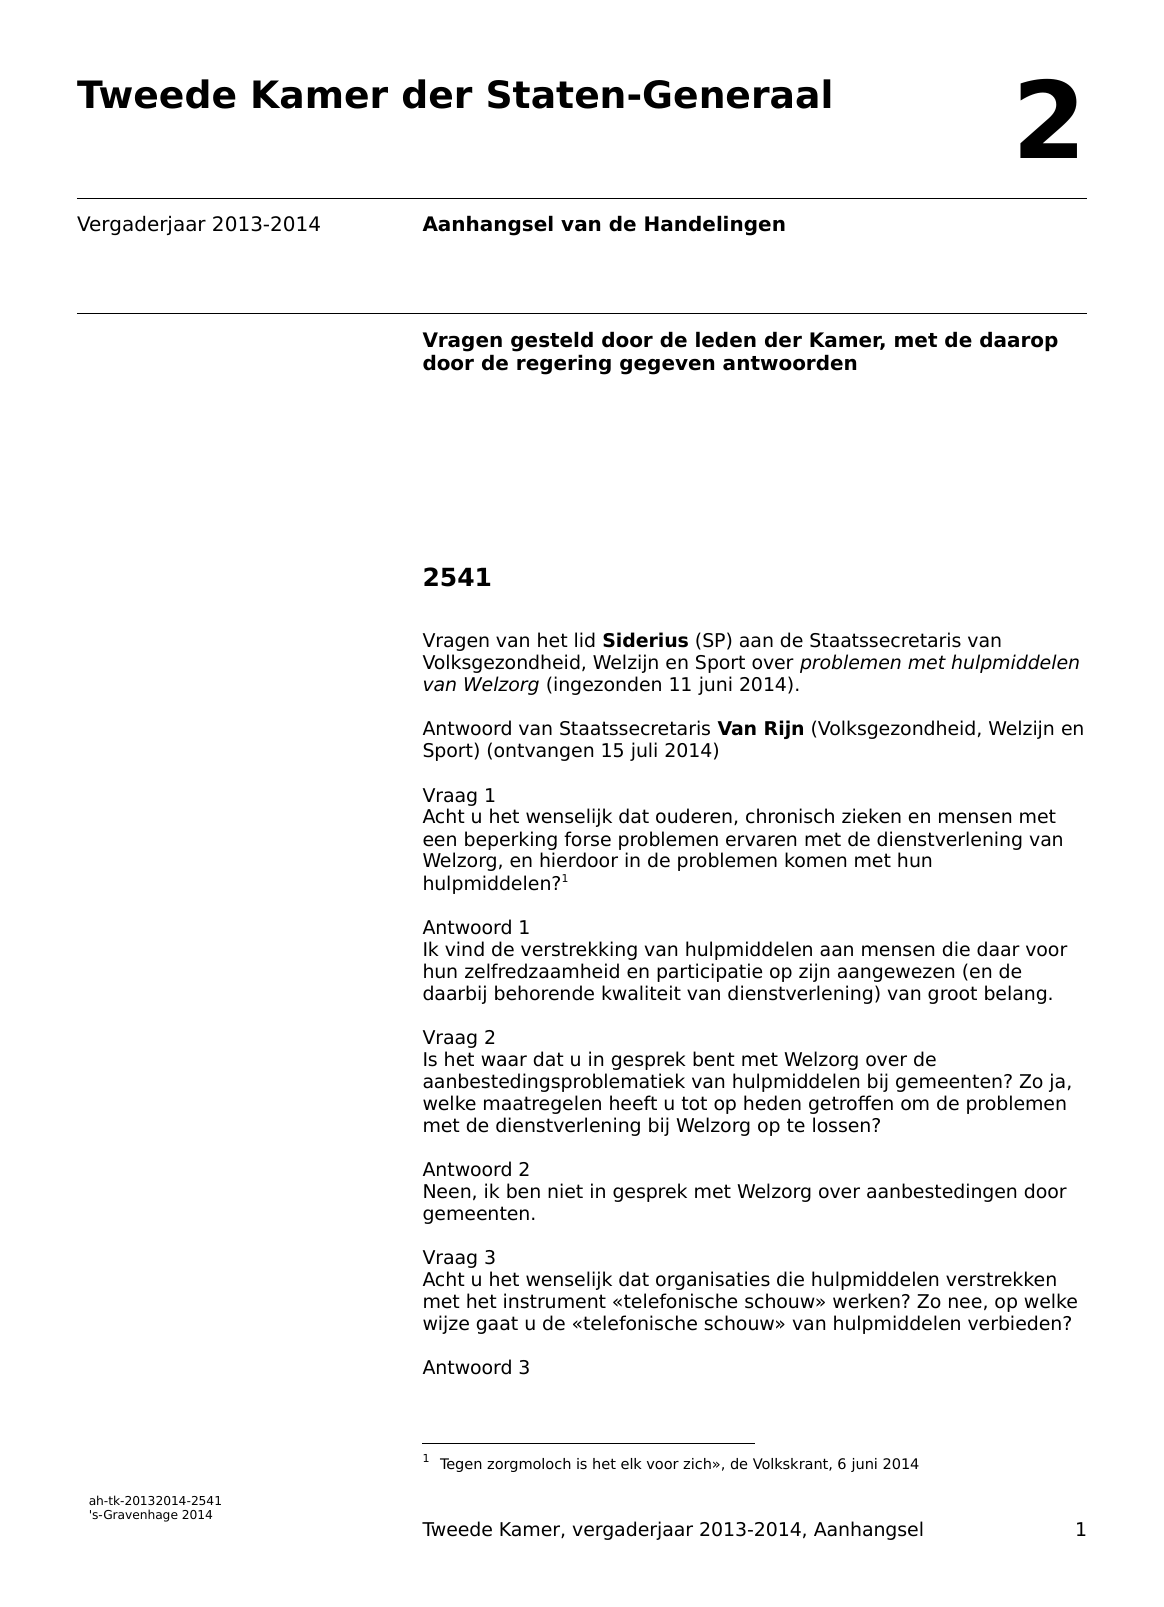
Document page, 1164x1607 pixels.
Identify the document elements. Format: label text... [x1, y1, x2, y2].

text Acht u het wenselijk dat ouderen, chronisch zieken en mensen met een beperking forse problemen ervaren met de dienstverlening van Welzorg, en hierdoor in de problemen komen met hun hulpmiddelen? [422, 806, 1087, 894]
text Acht u het wenselijk dat organisaties die hulpmiddelen verstrekken met het instrument «telefonische schouw» werken? Zo nee, op welke wijze gaat u de «telefonische schouw» van hulpmiddelen verbieden? [422, 1269, 1087, 1335]
text Vraag 1 [422, 784, 1087, 806]
text Antwoord 2 [422, 1159, 1087, 1181]
text Tegen zorgmoloch is het elk voor zich», de Volkskrant, 6 juni 2014 [422, 1452, 1087, 1474]
text Antwoord van Staatssecretaris Van Rijn (Volksgezondheid, Welzijn en Sport) (ontvangen 15 juli 2014) [422, 718, 1087, 762]
text Neen, ik ben niet in gesprek met Welzorg over aanbestedingen door gemeenten. [422, 1181, 1087, 1225]
table_cell Aanhangsel van de Handelingen [422, 199, 1087, 313]
text Antwoord 1 [422, 917, 1087, 938]
text ah-tk-20132014-2541 [88, 1494, 323, 1508]
text Vragen van het lid Siderius (SP) aan de Staatssecretaris van Volksgezondheid, Welzijn en Sport over problemen met hulpmiddelen van Welzorg (ingezonden 11 juni 2014). [422, 630, 1087, 696]
text 2541 [422, 563, 1087, 592]
text Vraag 3 [422, 1247, 1087, 1269]
table_header Tweede Kamer der Staten-Generaal [77, 59, 886, 198]
table_cell Vragen gesteld door de leden der Kamer, met de daarop door de regering gegeven antwoorden [422, 314, 1087, 375]
table_cell Vergaderjaar 2013-2014 [77, 199, 422, 313]
table_header 2 [886, 59, 1087, 198]
text Ik vind de verstrekking van hulpmiddelen aan mensen die daar voor hun zelfredzaamheid en participatie op zijn aangewezen (en de daarbij behorende kwaliteit van dienstverlening) van groot belang. [422, 938, 1087, 1004]
text Vraag 2 [422, 1027, 1087, 1049]
text Is het waar dat u in gesprek bent met Welzorg over de aanbestedingsproblematiek van hulpmiddelen bij gemeenten? Zo ja, welke maatregelen heeft u tot op heden getroffen om de problemen met de dienstverlening bij Welzorg op te lossen? [422, 1049, 1087, 1137]
text 's-Gravenhage 2014 [88, 1508, 323, 1522]
table_cell [77, 314, 422, 375]
text Antwoord 3 [422, 1357, 1087, 1379]
